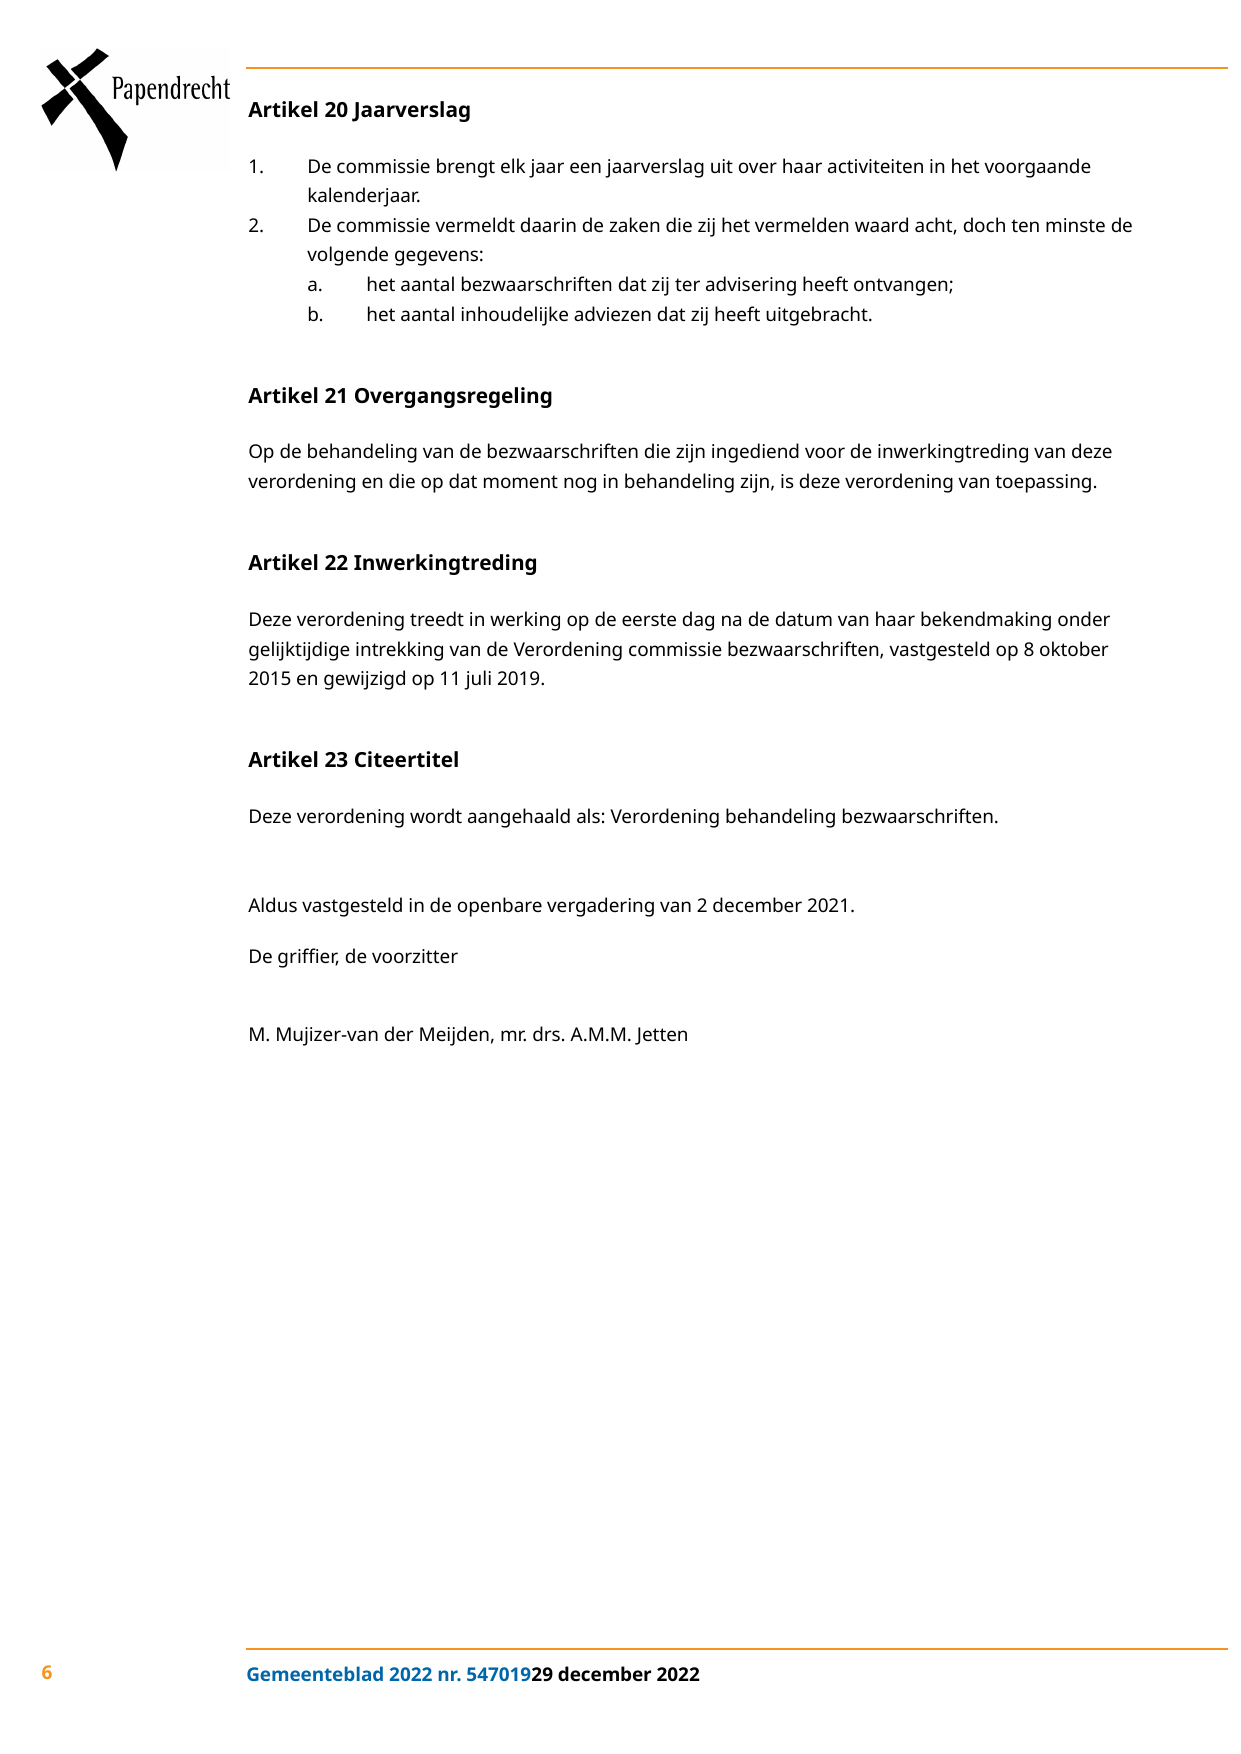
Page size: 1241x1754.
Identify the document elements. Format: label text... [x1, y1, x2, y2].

list het aantal inhoudelijke adviezen dat zij heeft uitgebracht. [307, 301, 1152, 326]
text Deze verordening treedt in werking op de eerste dag na de datum van haar bekendmaking onder gelijktijdige intrekking van de Verordening commissie bezwaarschriften, vastgesteld op 8 oktober 2015 en gewijzigd op 11 juli 2019. [248, 606, 1152, 691]
list De commissie brengt elk jaar een jaarverslag uit over haar activiteiten in het voorgaande kalenderjaar. [248, 153, 1152, 208]
list het aantal bezwaarschriften dat zij ter advisering heeft ontvangen; [307, 271, 1152, 297]
text M. Mujizer-van der Meijden, mr. drs. A.M.M. Jetten [248, 1021, 1152, 1047]
text Artikel 20 Jaarverslag [248, 95, 1152, 123]
text Op de behandeling van de bezwaarschriften die zijn ingediend voor de inwerkingtreding van deze verordening en die op dat moment nog in behandeling zijn, is deze verordening van toepassing. [248, 439, 1152, 494]
text Artikel 23 Citeertitel [248, 746, 1152, 774]
text Artikel 22 Inwerkingtreding [248, 548, 1152, 577]
text De griffier, de voorzitter [248, 944, 1152, 969]
list De commissie vermeldt daarin de zaken die zij het vermelden waard acht, doch ten minste de volgende gegevens: [248, 212, 1152, 267]
text Aldus vastgesteld in de openbare vergadering van 2 december 2021. [248, 892, 1152, 918]
text Artikel 21 Overgangsregeling [248, 381, 1152, 409]
text Deze verordening wordt aangehaald als: Verordening behandeling bezwaarschriften. [248, 803, 1152, 829]
picture [41, 47, 231, 172]
